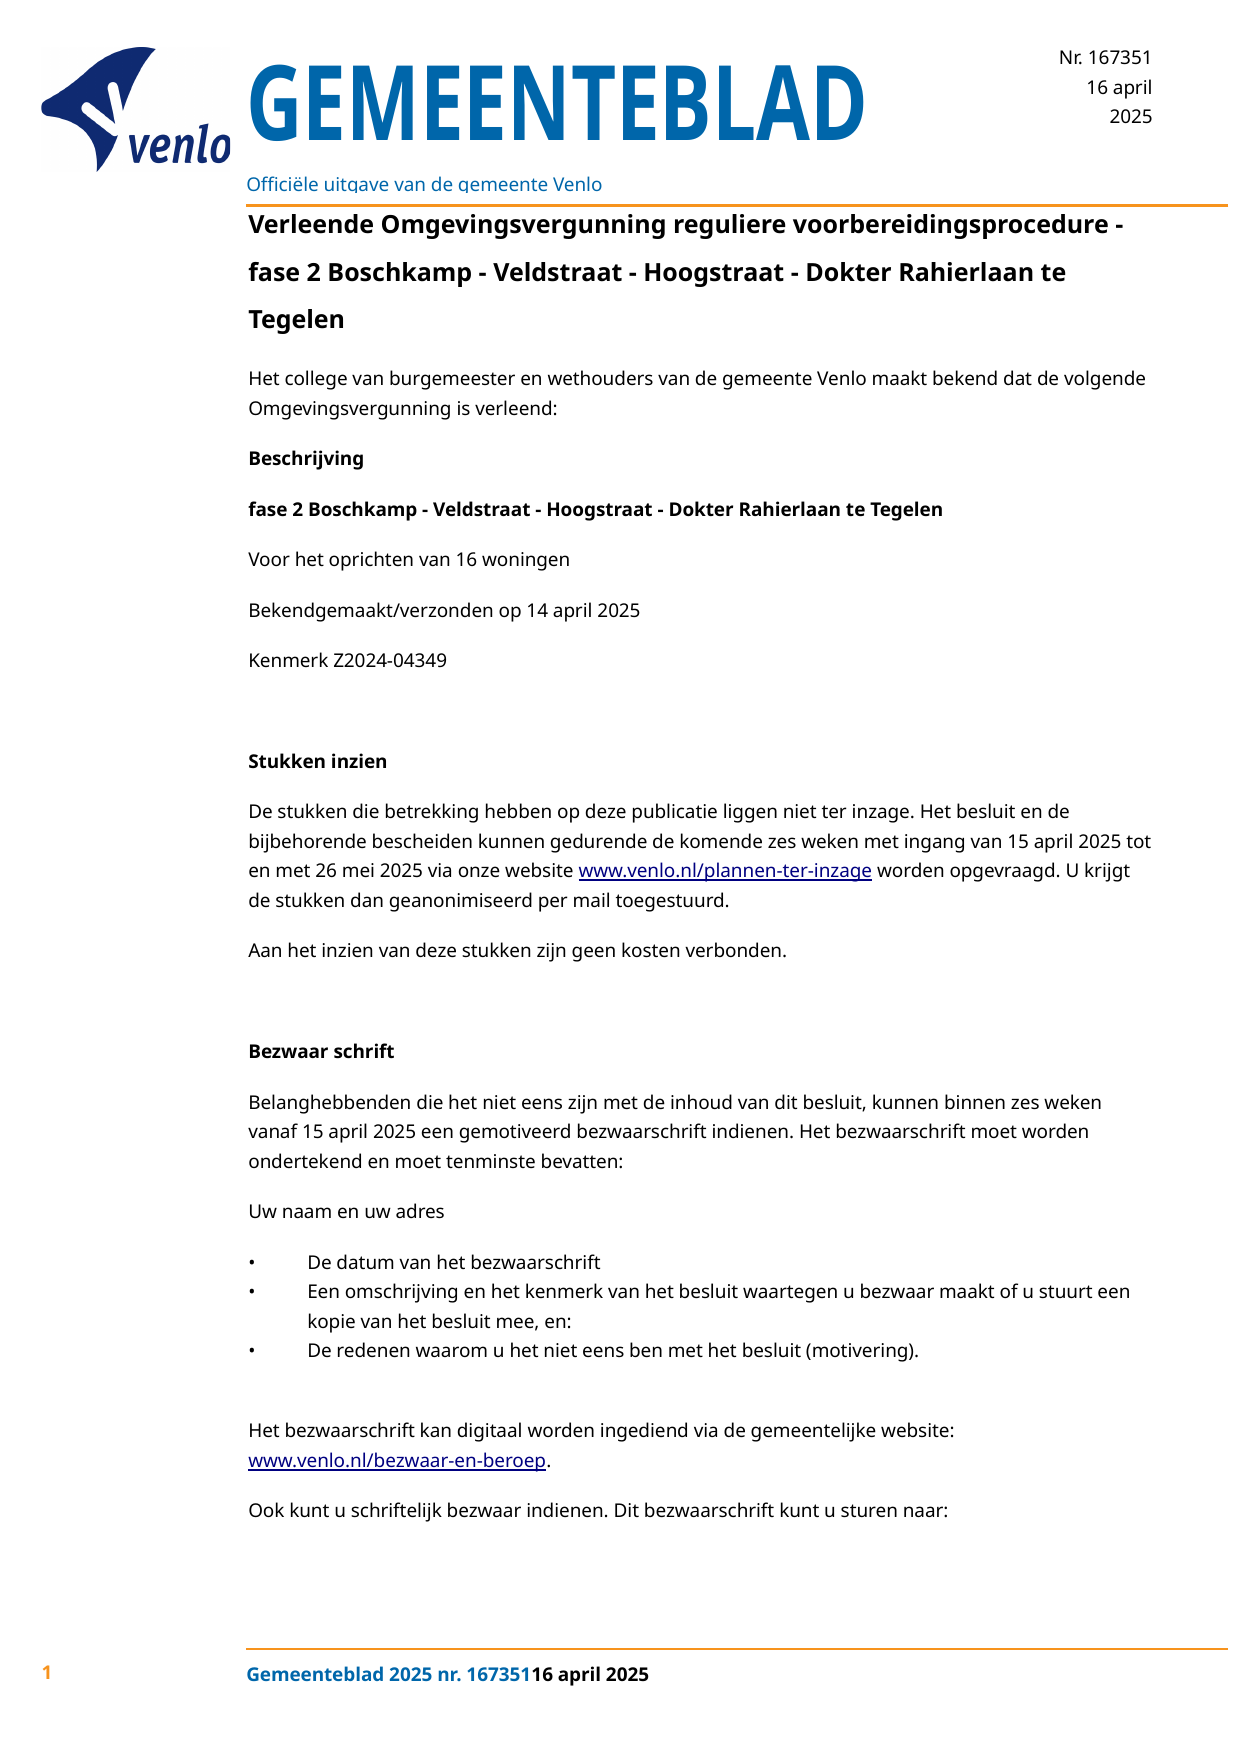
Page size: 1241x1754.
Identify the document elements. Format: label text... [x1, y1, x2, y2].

text fase 2 Boschkamp - Veldstraat - Hoogstraat - Dokter Rahierlaan te Tegelen [248, 496, 1152, 522]
text Bezwaar schrift [248, 1038, 1152, 1064]
text Het college van burgemeester en wethouders van de gemeente Venlo maakt bekend dat de volgende Omgevingsvergunning is verleend: [248, 366, 1152, 421]
text Verleende Omgevingsvergunning reguliere voorbereidingsprocedure - fase 2 Boschkamp - Veldstraat - Hoogstraat - Dokter Rahierlaan te Tegelen [248, 207, 1152, 336]
text Stukken inzien [248, 748, 1152, 774]
text De stukken die betrekking hebben op deze publicatie liggen niet ter inzage. Het besluit en de bijbehorende bescheiden kunnen gedurende de komende zes weken met ingang van 15 april 2025 tot en met 26 mei 2025 via onze website www.venlo.nl/plannen-ter-inzage worden opgevraagd. U krijgt de stukken dan geanonimiseerd per mail toegestuurd. [248, 798, 1152, 913]
text Belanghebbenden die het niet eens zijn met de inhoud van dit besluit, kunnen binnen zes weken vanaf 15 april 2025 een gemotiveerd bezwaarschrift indienen. Het bezwaarschrift moet worden ondertekend en moet tenminste bevatten: [248, 1089, 1152, 1174]
text Beschrijving [248, 446, 1152, 471]
text Voor het oprichten van 16 woningen [248, 546, 1152, 572]
picture [41, 47, 231, 172]
text Het bezwaarschrift kan digitaal worden ingediend via de gemeentelijke website: www.venlo.nl/bezwaar-en-beroep. [248, 1418, 1152, 1473]
text Aan het inzien van deze stukken zijn geen kosten verbonden. [248, 938, 1152, 963]
list Een omschrijving en het kenmerk van het besluit waartegen u bezwaar maakt of u stuurt een kopie van het besluit mee, en: [248, 1278, 1152, 1334]
list De datum van het bezwaarschrift [248, 1249, 1152, 1274]
text Bekendgemaakt/verzonden op 14 april 2025 [248, 597, 1152, 622]
text Uw naam en uw adres [248, 1198, 1152, 1224]
text Ook kunt u schriftelijk bezwaar indienen. Dit bezwaarschrift kunt u sturen naar: [248, 1498, 1152, 1523]
list De redenen waarom u het niet eens ben met het besluit (motivering). [248, 1338, 1152, 1363]
text Kenmerk Z2024-04349 [248, 647, 1152, 673]
